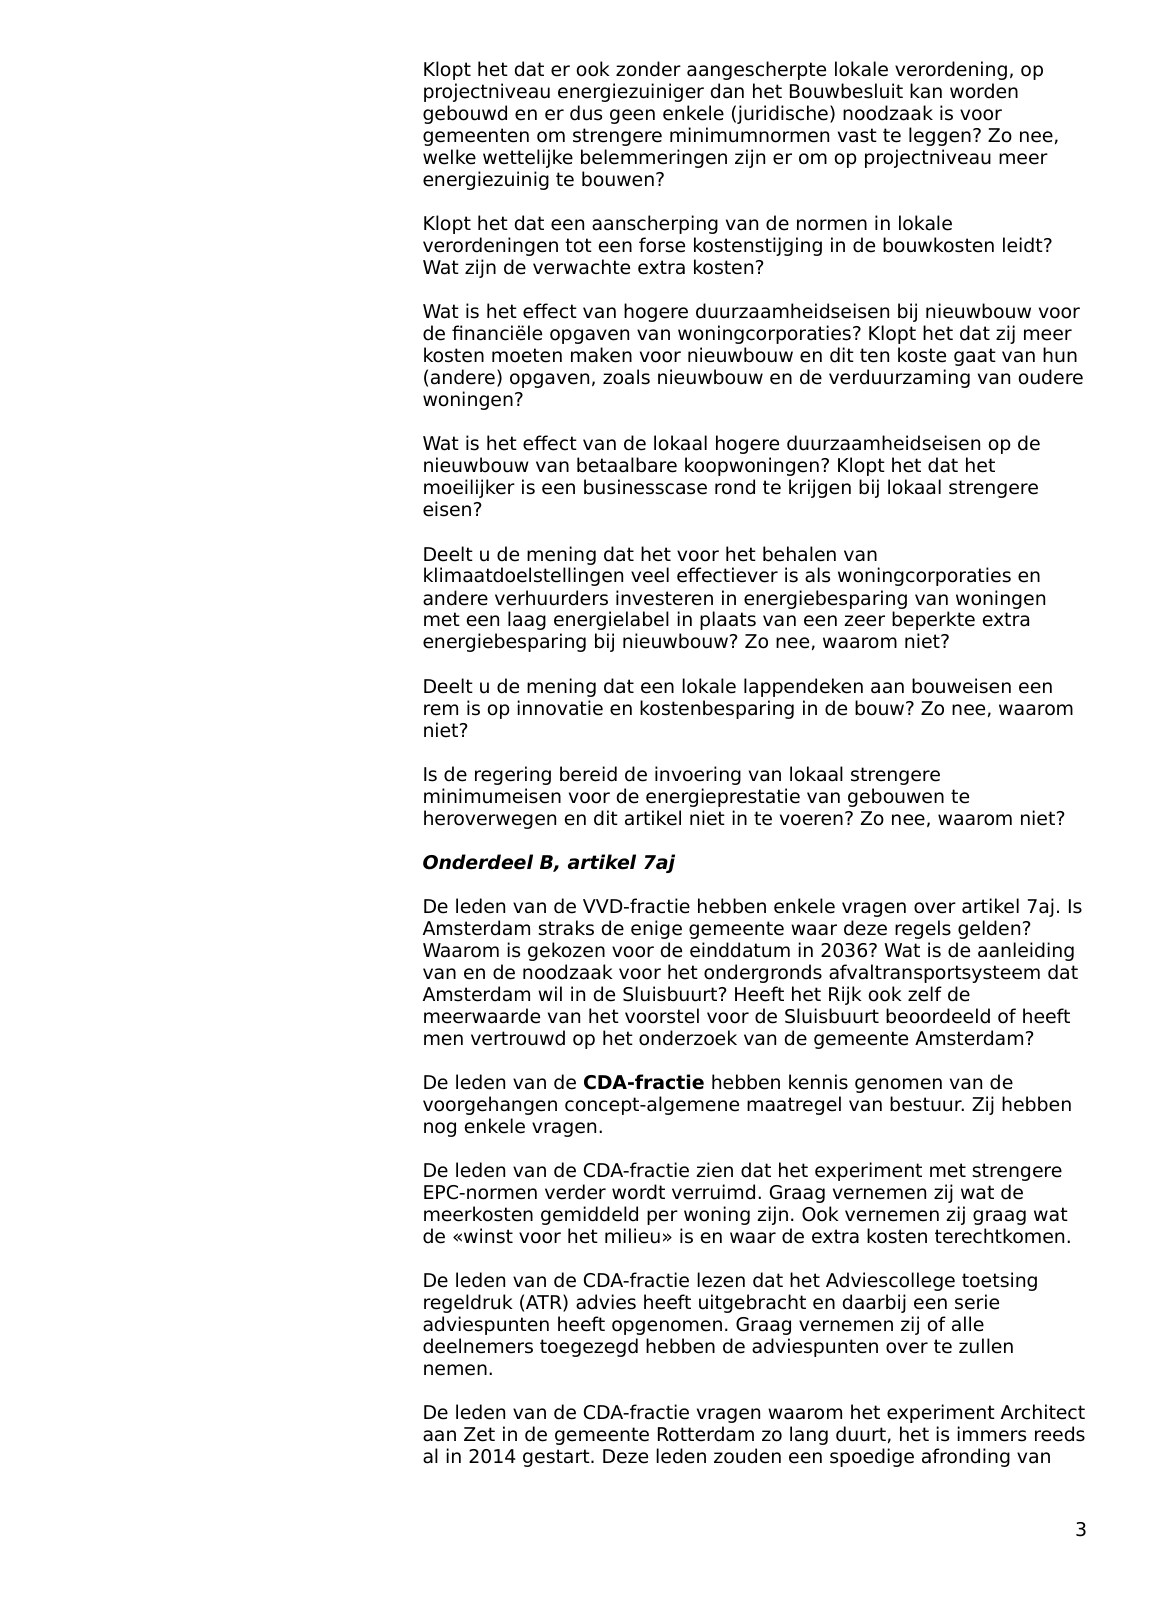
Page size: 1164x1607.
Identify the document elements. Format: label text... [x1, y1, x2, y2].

text Wat is het effect van hogere duurzaamheidseisen bij nieuwbouw voor de financiële opgaven van woningcorporaties? Klopt het dat zij meer kosten moeten maken voor nieuwbouw en dit ten koste gaat van hun (andere) opgaven, zoals nieuwbouw en de verduurzaming van oudere woningen? [422, 301, 1087, 411]
text Is de regering bereid de invoering van lokaal strengere minimumeisen voor de energieprestatie van gebouwen te heroverwegen en dit artikel niet in te voeren? Zo nee, waarom niet? [422, 764, 1087, 829]
text Klopt het dat er ook zonder aangescherpte lokale verordening, op projectniveau energiezuiniger dan het Bouwbesluit kan worden gebouwd en er dus geen enkele (juridische) noodzaak is voor gemeenten om strengere minimumnormen vast te leggen? Zo nee, welke wettelijke belemmeringen zijn er om op projectniveau meer energiezuinig te bouwen? [422, 59, 1087, 191]
text Deelt u de mening dat het voor het behalen van klimaatdoelstellingen veel effectiever is als woningcorporaties en andere verhuurders investeren in energiebesparing van woningen met een laag energielabel in plaats van een zeer beperkte extra energiebesparing bij nieuwbouw? Zo nee, waarom niet? [422, 543, 1087, 653]
text De leden van de CDA-fractie zien dat het experiment met strengere EPC-normen verder wordt verruimd. Graag vernemen zij wat de meerkosten gemiddeld per woning zijn. Ook vernemen zij graag wat de «winst voor het milieu» is en waar de extra kosten terechtkomen. [422, 1160, 1087, 1248]
text Klopt het dat een aanscherping van de normen in lokale verordeningen tot een forse kostenstijging in de bouwkosten leidt? Wat zijn de verwachte extra kosten? [422, 213, 1087, 279]
text Deelt u de mening dat een lokale lappendeken aan bouweisen een rem is op innovatie en kostenbesparing in de bouw? Zo nee, waarom niet? [422, 676, 1087, 741]
subtitle Onderdeel B, artikel 7aj [422, 852, 1087, 874]
text De leden van de VVD-fractie hebben enkele vragen over artikel 7aj. Is Amsterdam straks de enige gemeente waar deze regels gelden? Waarom is gekozen voor de einddatum in 2036? Wat is de aanleiding van en de noodzaak voor het ondergronds afvaltransportsysteem dat Amsterdam wil in de Sluisbuurt? Heeft het Rijk ook zelf de meerwaarde van het voorstel voor de Sluisbuurt beoordeeld of heeft men vertrouwd op het onderzoek van de gemeente Amsterdam? [422, 896, 1087, 1050]
text De leden van de CDA-fractie lezen dat het Adviescollege toetsing regeldruk (ATR) advies heeft uitgebracht en daarbij een serie adviespunten heeft opgenomen. Graag vernemen zij of alle deelnemers toegezegd hebben de adviespunten over te zullen nemen. [422, 1270, 1087, 1380]
text De leden van de CDA-fractie vragen waarom het experiment Architect aan Zet in de gemeente Rotterdam zo lang duurt, het is immers reeds al in 2014 gestart. Deze leden zouden een spoedige afronding van [422, 1402, 1087, 1468]
text Wat is het effect van de lokaal hogere duurzaamheidseisen op de nieuwbouw van betaalbare koopwoningen? Klopt het dat het moeilijker is een businesscase rond te krijgen bij lokaal strengere eisen? [422, 433, 1087, 521]
text De leden van de CDA-fractie hebben kennis genomen van de voorgehangen concept-algemene maatregel van bestuur. Zij hebben nog enkele vragen. [422, 1072, 1087, 1138]
